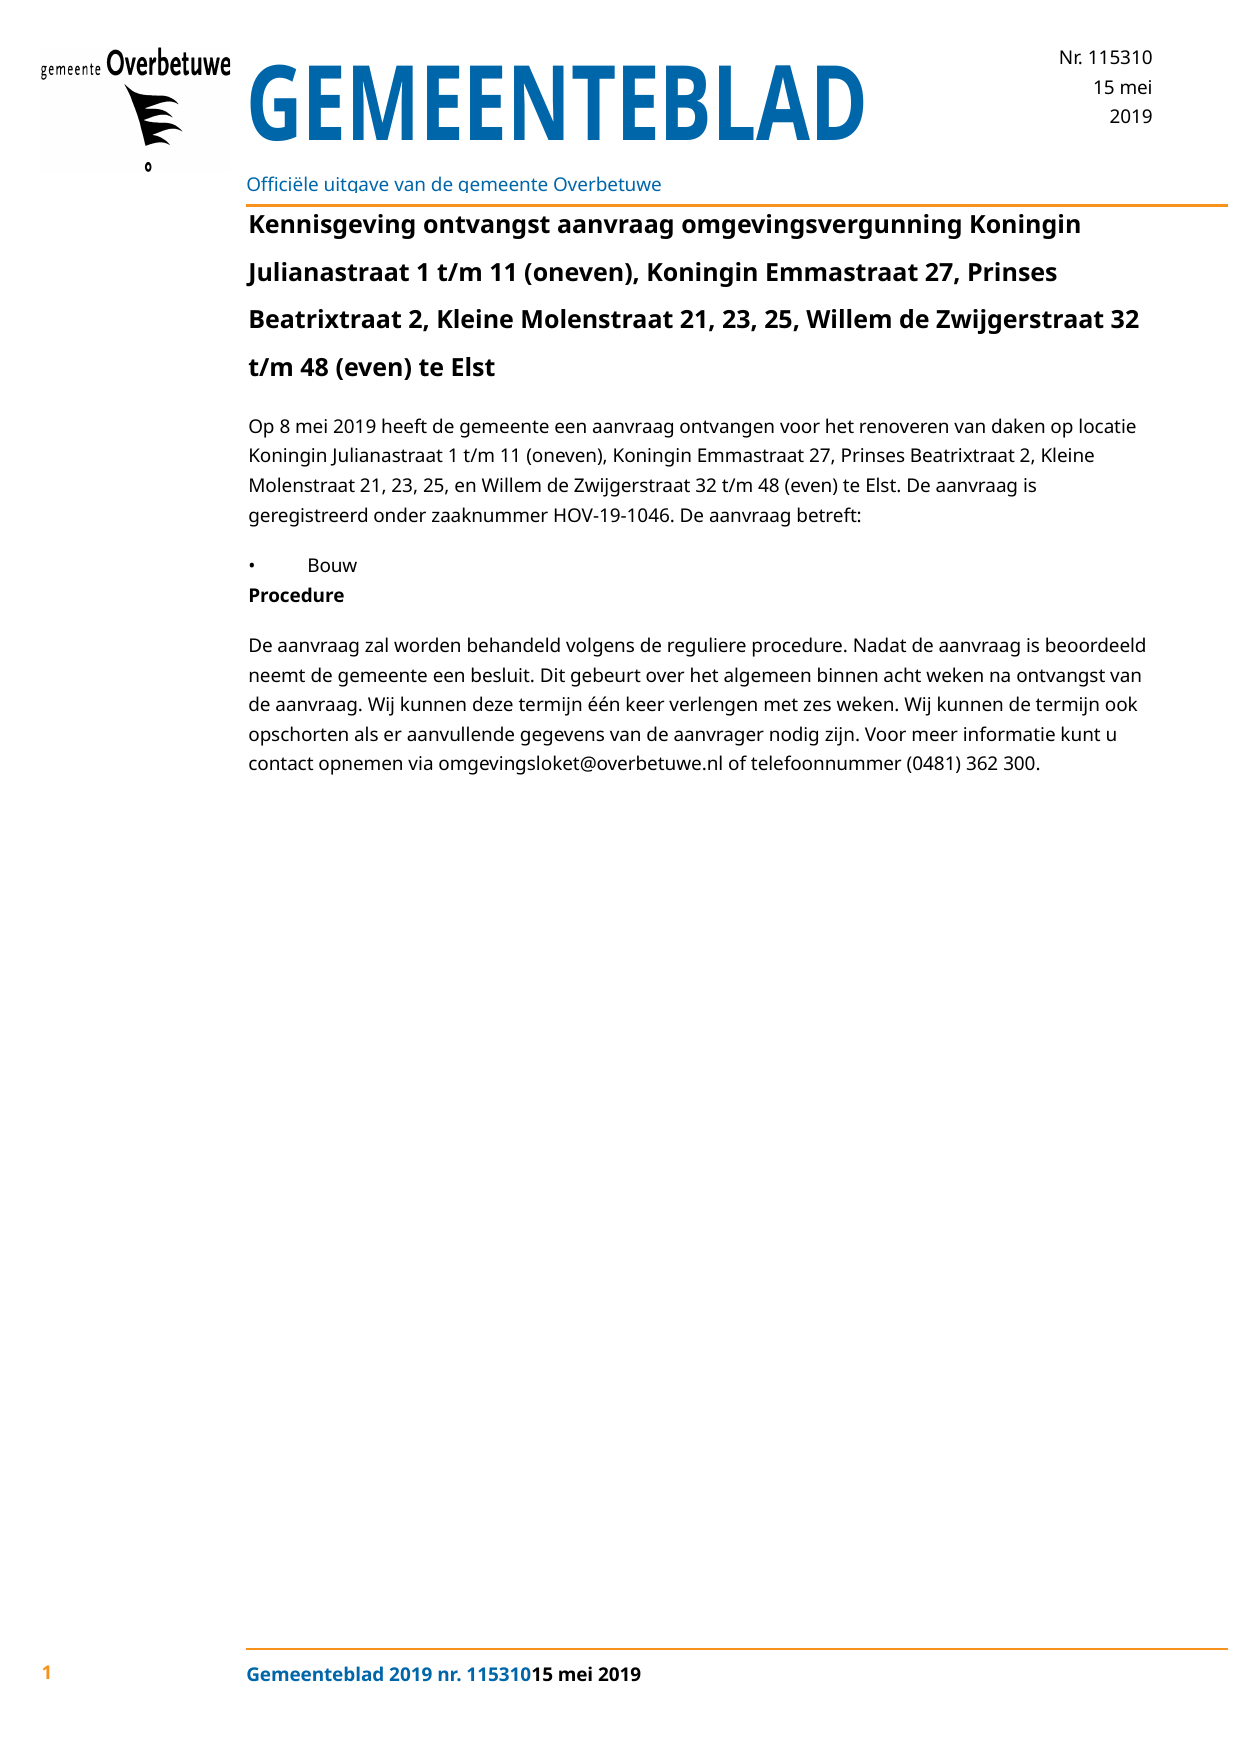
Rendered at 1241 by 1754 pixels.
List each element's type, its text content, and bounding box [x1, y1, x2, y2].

text Kennisgeving ontvangst aanvraag omgevingsvergunning Koningin Julianastraat 1 t/m 11 (oneven), Koningin Emmastraat 27, Prinses Beatrixtraat 2, Kleine Molenstraat 21, 23, 25, Willem de Zwijgerstraat 32 t/m 48 (even) te Elst [248, 207, 1152, 384]
list Bouw [248, 552, 1152, 578]
text De aanvraag zal worden behandeld volgens de reguliere procedure. Nadat de aanvraag is beoordeeld neemt de gemeente een besluit. Dit gebeurt over het algemeen binnen acht weken na ontvangst van de aanvraag. Wij kunnen deze termijn één keer verlengen met zes weken. Wij kunnen de termijn ook opschorten als er aanvullende gegevens van de aanvrager nodig zijn. Voor meer informatie kunt u contact opnemen via omgevingsloket@overbetuwe.nl of telefoonnummer (0481) 362 300. [248, 632, 1152, 776]
text Op 8 mei 2019 heeft de gemeente een aanvraag ontvangen voor het renoveren van daken op locatie Koningin Julianastraat 1 t/m 11 (oneven), Koningin Emmastraat 27, Prinses Beatrixtraat 2, Kleine Molenstraat 21, 23, 25, en Willem de Zwijgerstraat 32 t/m 48 (even) te Elst. De aanvraag is geregistreerd onder zaaknummer HOV-19-1046. De aanvraag betreft: [248, 413, 1152, 528]
text Procedure [248, 582, 1152, 608]
picture [41, 47, 231, 172]
